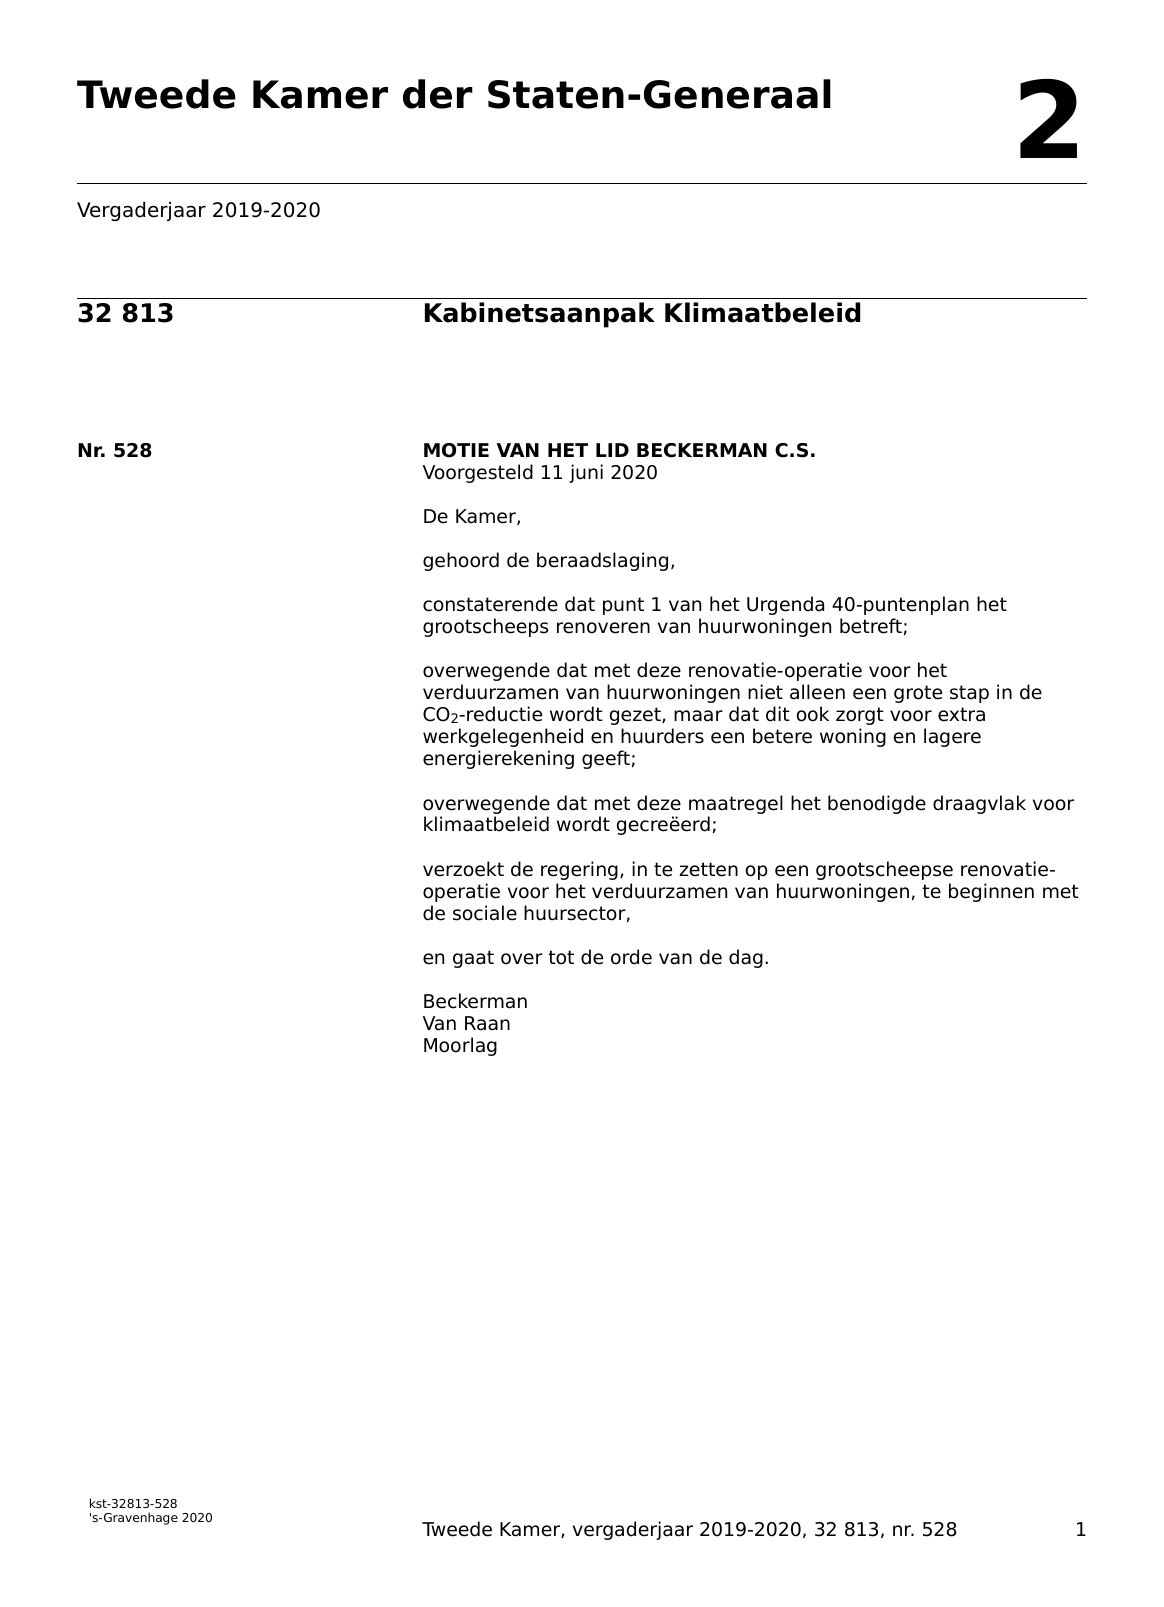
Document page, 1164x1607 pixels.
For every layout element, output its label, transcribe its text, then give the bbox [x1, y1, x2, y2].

text Moorlag [422, 1035, 1087, 1057]
text De Kamer, [422, 506, 1087, 528]
text constaterende dat punt 1 van het Urgenda 40-puntenplan het grootscheeps renoveren van huurwoningen betreft; [422, 594, 1087, 638]
text kst-32813-528 [88, 1497, 323, 1511]
text en gaat over tot de orde van de dag. [422, 947, 1087, 969]
text overwegende dat met deze maatregel het benodigde draagvlak voor klimaatbeleid wordt gecreëerd; [422, 792, 1087, 836]
subtitle Nr. 528 MOTIE VAN HET LID BECKERMAN C.S. [77, 440, 1087, 462]
table_header 2 [886, 59, 1087, 183]
table_cell Vergaderjaar 2019-2020 [77, 184, 1087, 298]
text 's-Gravenhage 2020 [88, 1511, 323, 1525]
text gehoord de beraadslaging, [422, 550, 1087, 572]
table_header Tweede Kamer der Staten-Generaal [77, 59, 886, 183]
text Van Raan [422, 1013, 1087, 1035]
text Beckerman [422, 991, 1087, 1013]
text Voorgesteld 11 juni 2020 [422, 462, 1087, 484]
text verzoekt de regering, in te zetten op een grootscheepse renovatie-operatie voor het verduurzamen van huurwoningen, te beginnen met de sociale huursector, [422, 858, 1087, 924]
text overwegende dat met deze renovatie-operatie voor het verduurzamen van huurwoningen niet alleen een grote stap in de CO2-reductie wordt gezet, maar dat dit ook zorgt voor extra werkgelegenheid en huurders een betere woning en lagere energierekening geeft; [422, 660, 1087, 770]
subtitle 32 813 Kabinetsaanpak Klimaatbeleid [77, 299, 1087, 329]
